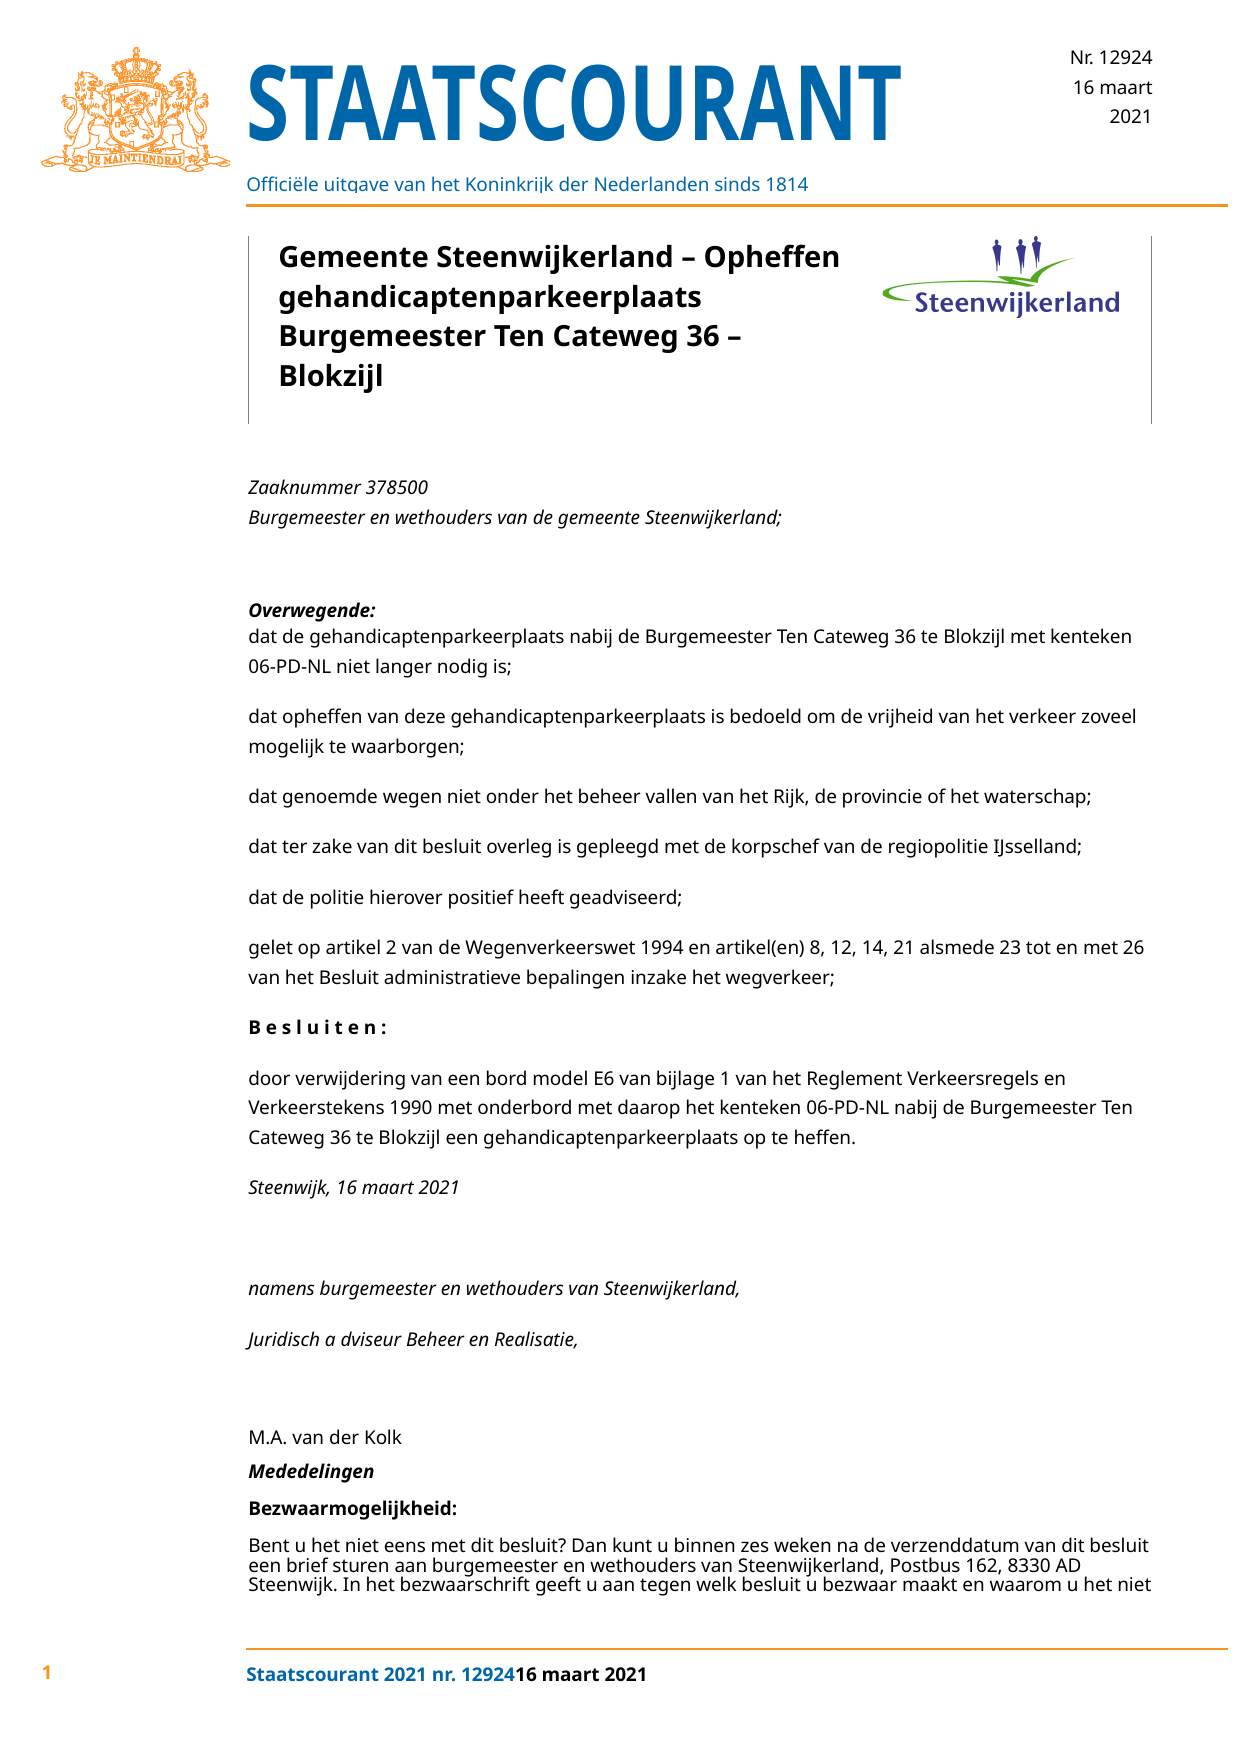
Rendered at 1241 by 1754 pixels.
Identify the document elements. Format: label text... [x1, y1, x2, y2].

text dat opheffen van deze gehandicaptenparkeerplaats is bedoeld om de vrijheid van het verkeer zoveel mogelijk te waarborgen; [248, 703, 1152, 758]
text dat genoemde wegen niet onder het beheer vallen van het Rijk, de provincie of het waterschap; [248, 783, 1152, 809]
text Bezwaarmogelijkheid: [248, 1500, 1152, 1519]
text Overwegende: [248, 597, 1152, 623]
text namens burgemeester en wethouders van Steenwijkerland, [248, 1275, 1152, 1301]
picture [882, 236, 1119, 318]
text B e s l u i t e n : [248, 1014, 1152, 1040]
text dat ter zake van dit besluit overleg is gepleegd met de korpschef van de regiopolitie IJsselland; [248, 834, 1152, 859]
table_header [850, 236, 1151, 424]
text Zaaknummer 378500 [248, 474, 1152, 500]
text door verwijdering van een bord model E6 van bijlage 1 van het Reglement Verkeersregels en Verkeerstekens 1990 met onderbord met daarop het kenteken 06-PD-NL nabij de Burgemeester Ten Cateweg 36 te Blokzijl een gehandicaptenparkeerplaats op te heffen. [248, 1065, 1152, 1150]
text M.A. van der Kolk [248, 1424, 1152, 1450]
text Burgemeester en wethouders van de gemeente Steenwijkerland; [248, 504, 1152, 530]
text Steenwijk, 16 maart 2021 [248, 1174, 1152, 1200]
picture [41, 47, 231, 172]
text Mededelingen [248, 1463, 1152, 1483]
text Bent u het niet eens met dit besluit? Dan kunt u binnen zes weken na de verzenddatum van dit besluit een brief sturen aan burgemeester en wethouders van Steenwijkerland, Postbus 162, 8330 AD Steenwijk. In het bezwaarschrift geeft u aan tegen welk besluit u bezwaar maakt en waarom u het niet [248, 1537, 1152, 1595]
text dat de gehandicaptenparkeerplaats nabij de Burgemeester Ten Cateweg 36 te Blokzijl met kenteken 06-PD-NL niet langer nodig is; [248, 623, 1152, 678]
text Juridisch a dviseur Beheer en Realisatie, [248, 1326, 1152, 1351]
text gelet op artikel 2 van de Wegenverkeerswet 1994 en artikel(en) 8, 12, 14, 21 alsmede 23 tot en met 26 van het Besluit administratieve bepalingen inzake het wegverkeer; [248, 934, 1152, 990]
table_header Gemeente Steenwijkerland – Opheffen gehandicaptenparkeerplaats Burgemeester Ten Cateweg 36 – Blokzijl [249, 236, 850, 424]
text dat de politie hierover positief heeft geadviseerd; [248, 884, 1152, 910]
